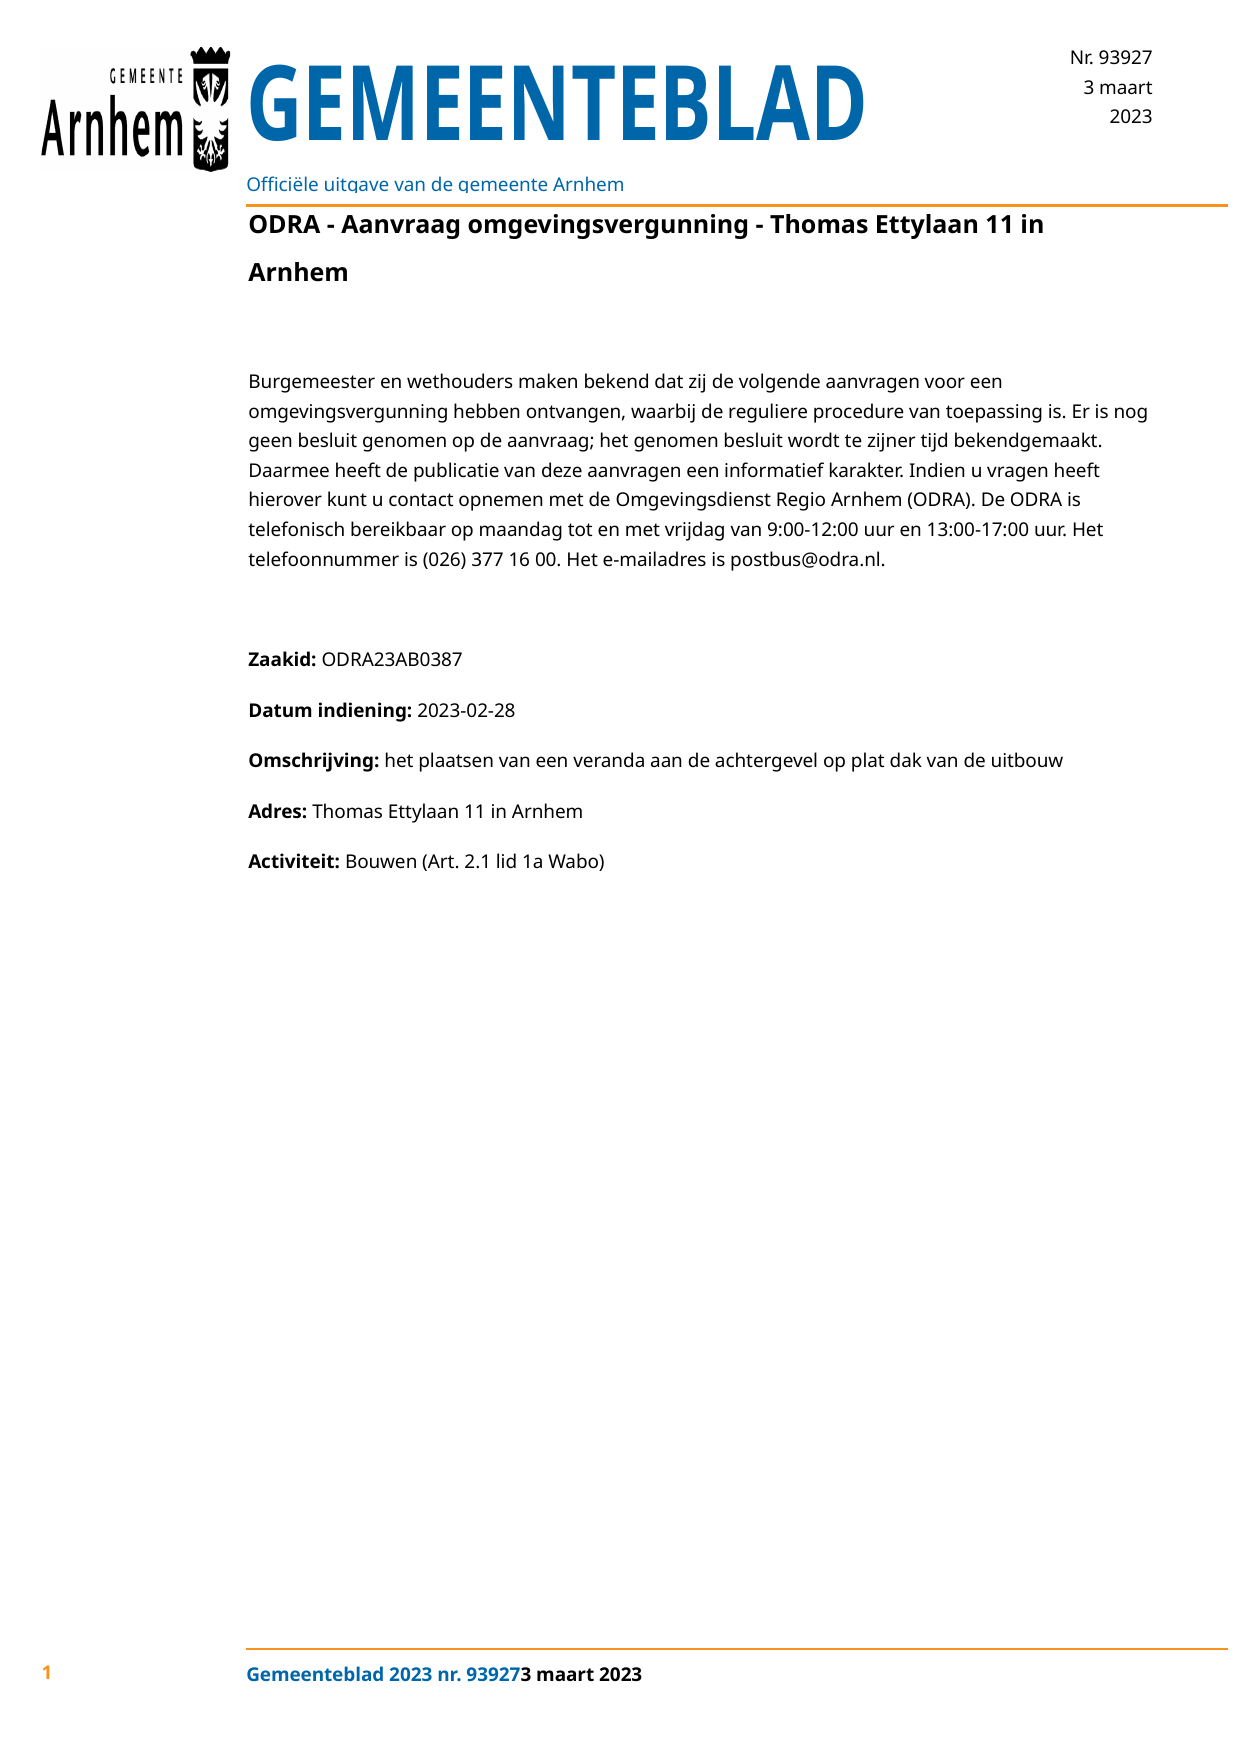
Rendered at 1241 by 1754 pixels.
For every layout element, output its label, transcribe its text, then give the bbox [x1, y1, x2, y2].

text ODRA - Aanvraag omgevingsvergunning - Thomas Ettylaan 11 in Arnhem [248, 207, 1152, 288]
text Zaakid: ODRA23AB0387 [248, 647, 1152, 672]
text Activiteit: Bouwen (Art. 2.1 lid 1a Wabo) [248, 848, 1152, 874]
text Burgemeester en wethouders maken bekend dat zij de volgende aanvragen voor een omgevingsvergunning hebben ontvangen, waarbij de reguliere procedure van toepassing is. Er is nog geen besluit genomen op de aanvraag; het genomen besluit wordt te zijner tijd bekendgemaakt. Daarmee heeft de publicatie van deze aanvragen een informatief karakter. Indien u vragen heeft hierover kunt u contact opnemen met de Omgevingsdienst Regio Arnhem (ODRA). De ODRA is telefonisch bereikbaar op maandag tot en met vrijdag van 9:00-12:00 uur en 13:00-17:00 uur. Het telefoonnummer is (026) 377 16 00. Het e-mailadres is postbus@odra.nl. [248, 368, 1152, 572]
text Omschrijving: het plaatsen van een veranda aan de achtergevel op plat dak van de uitbouw [248, 747, 1152, 773]
picture [41, 47, 231, 172]
text Datum indiening: 2023-02-28 [248, 697, 1152, 723]
text Adres: Thomas Ettylaan 11 in Arnhem [248, 798, 1152, 824]
